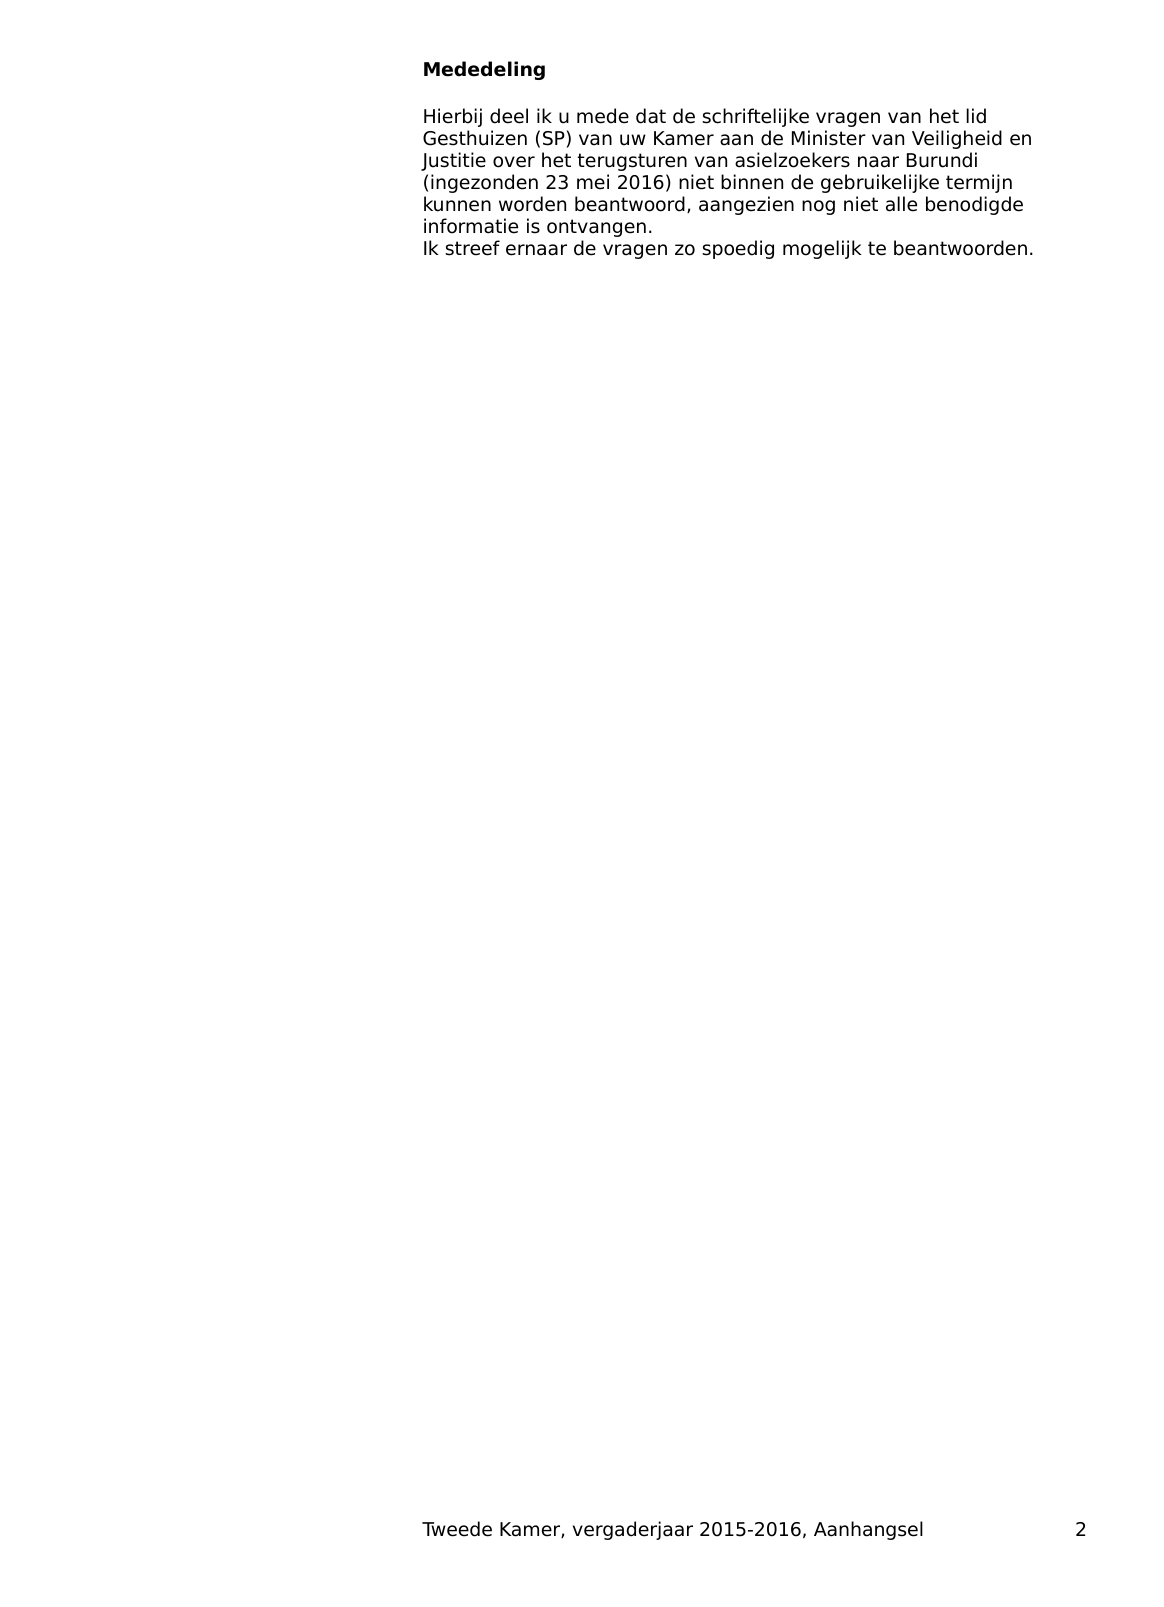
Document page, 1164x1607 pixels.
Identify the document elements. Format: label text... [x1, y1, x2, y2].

subtitle Mededeling [422, 59, 1087, 81]
text Ik streef ernaar de vragen zo spoedig mogelijk te beantwoorden. [422, 238, 1087, 260]
text Hierbij deel ik u mede dat de schriftelijke vragen van het lid Gesthuizen (SP) van uw Kamer aan de Minister van Veiligheid en Justitie over het terugsturen van asielzoekers naar Burundi (ingezonden 23 mei 2016) niet binnen de gebruikelijke termijn kunnen worden beantwoord, aangezien nog niet alle benodigde informatie is ontvangen. [422, 106, 1087, 238]
